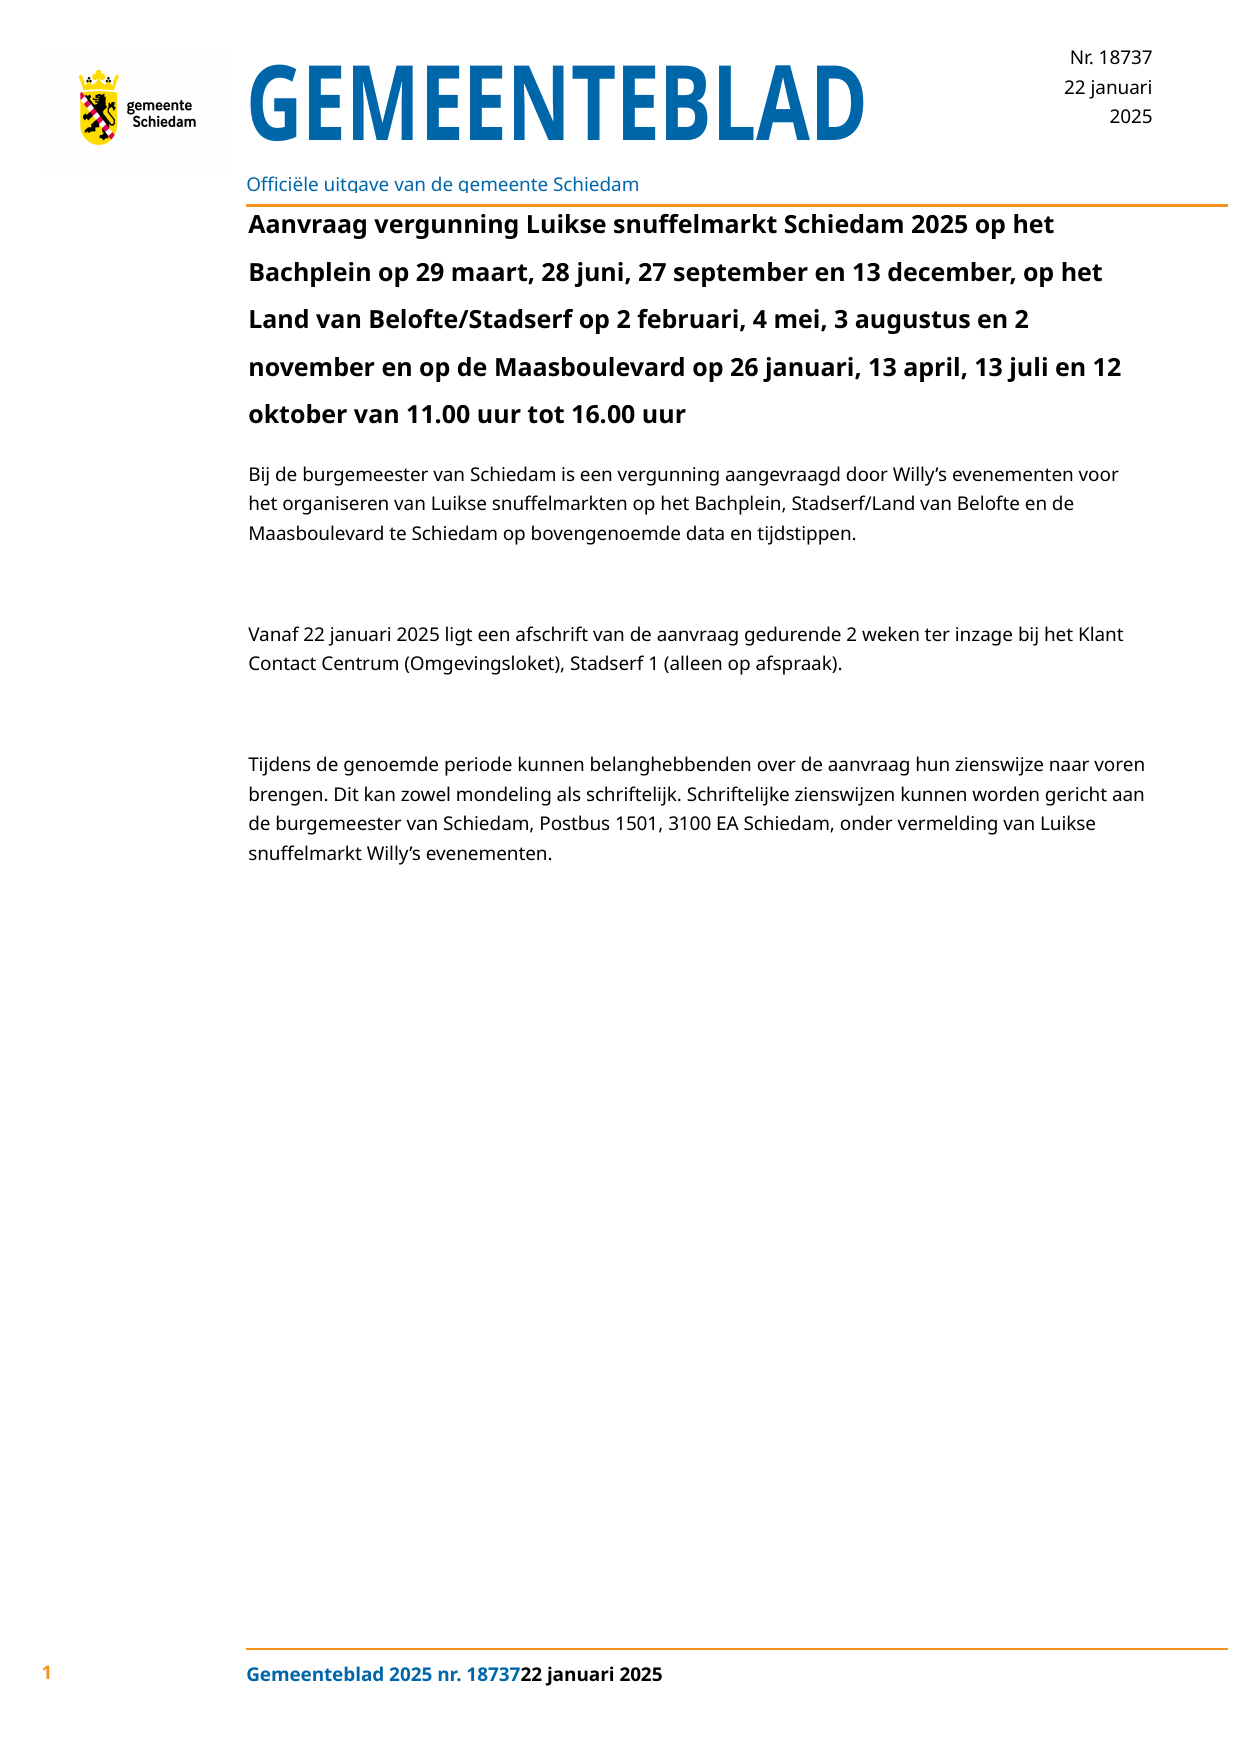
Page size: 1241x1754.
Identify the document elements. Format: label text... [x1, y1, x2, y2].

text Bij de burgemeester van Schiedam is een vergunning aangevraagd door Willy’s evenementen voor het organiseren van Luikse snuffelmarkten op het Bachplein, Stadserf/Land van Belofte en de Maasboulevard te Schiedam op bovengenoemde data en tijdstippen. [248, 461, 1152, 546]
picture [41, 47, 231, 172]
text Aanvraag vergunning Luikse snuffelmarkt Schiedam 2025 op het Bachplein op 29 maart, 28 juni, 27 september en 13 december, op het Land van Belofte/Stadserf op 2 februari, 4 mei, 3 augustus en 2 november en op de Maasboulevard op 26 januari, 13 april, 13 juli en 12 oktober van 11.00 uur tot 16.00 uur [248, 207, 1152, 431]
text Tijdens de genoemde periode kunnen belanghebbenden over de aanvraag hun zienswijze naar voren brengen. Dit kan zowel mondeling als schriftelijk. Schriftelijke zienswijzen kunnen worden gericht aan de burgemeester van Schiedam, Postbus 1501, 3100 EA Schiedam, onder vermelding van Luikse snuffelmarkt Willy’s evenementen. [248, 751, 1152, 866]
text Vanaf 22 januari 2025 ligt een afschrift van de aanvraag gedurende 2 weken ter inzage bij het Klant Contact Centrum (Omgevingsloket), Stadserf 1 (alleen op afspraak). [248, 621, 1152, 676]
